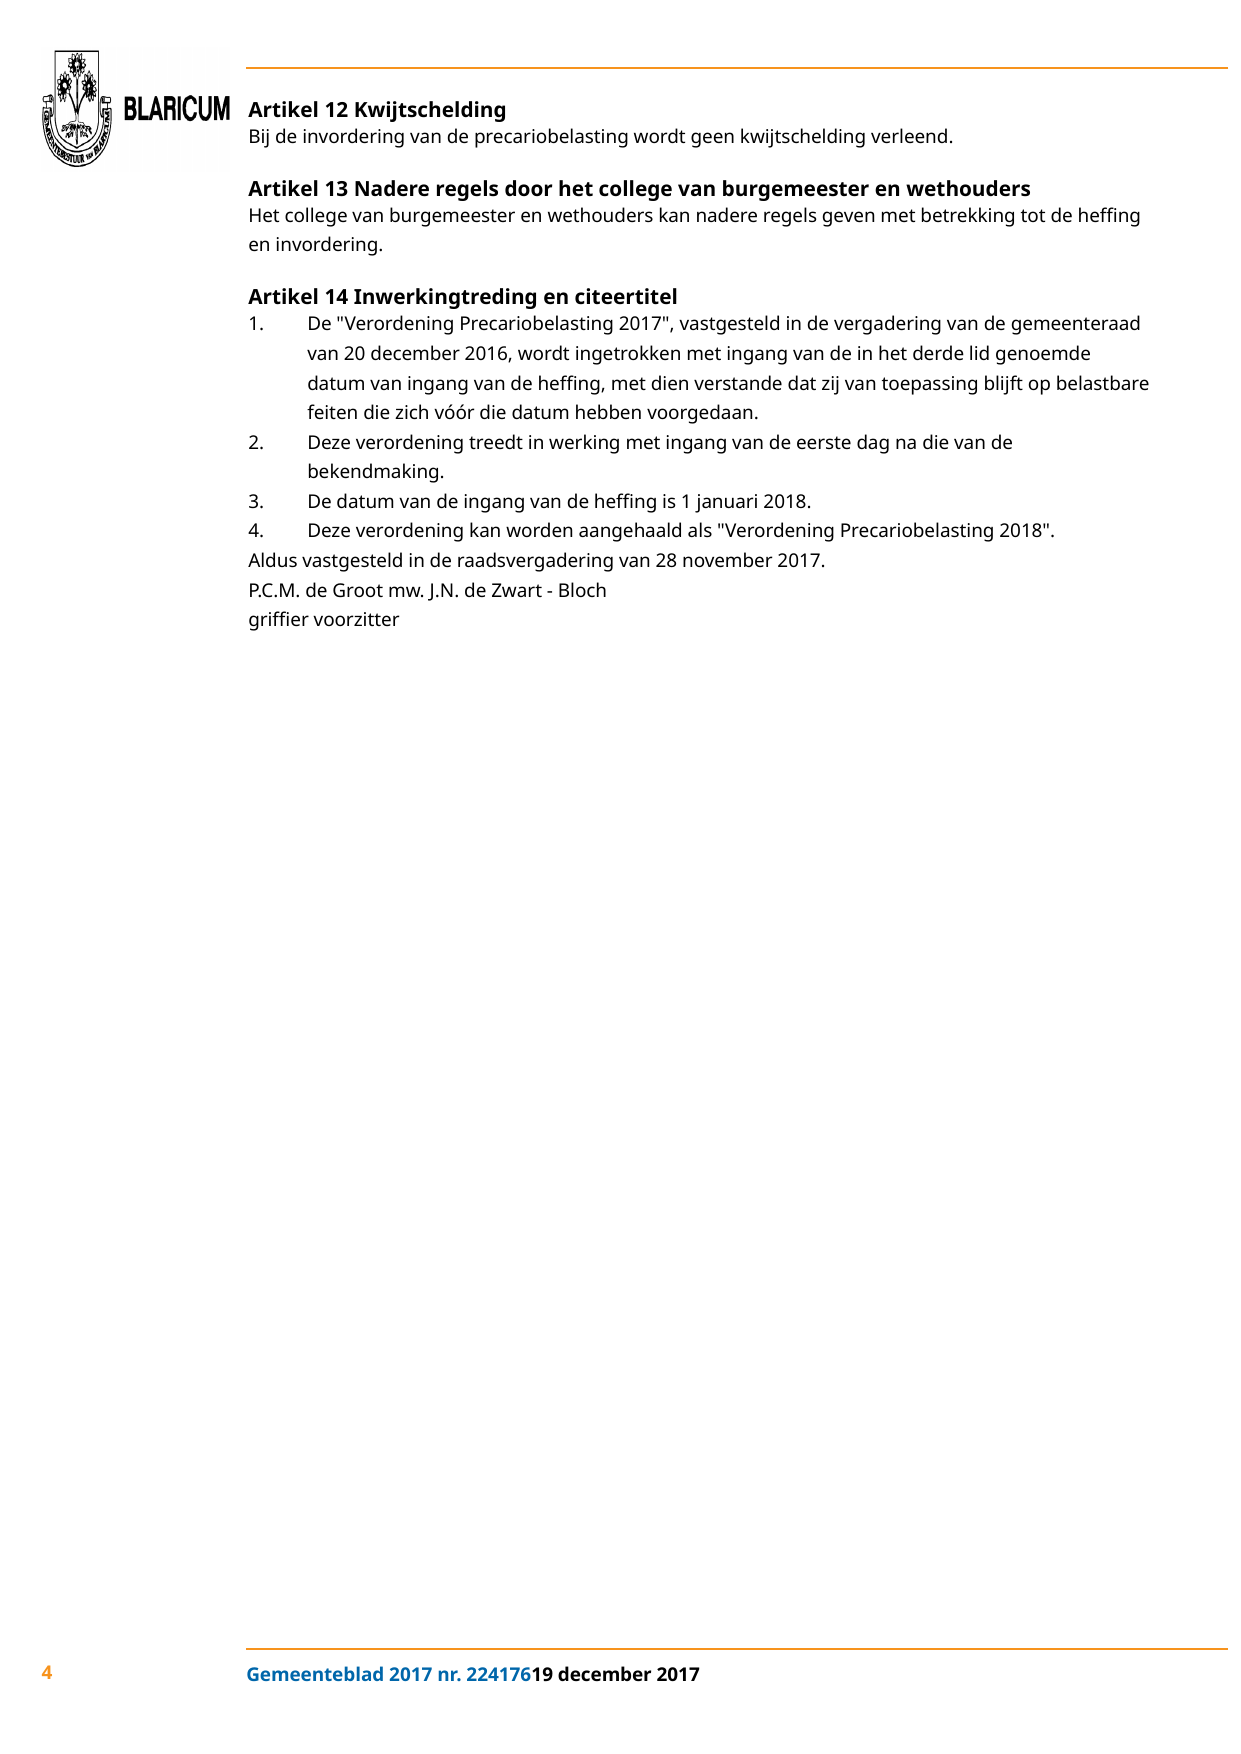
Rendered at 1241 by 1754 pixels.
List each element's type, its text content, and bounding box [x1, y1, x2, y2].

picture [41, 47, 231, 172]
text P.C.M. de Groot mw. J.N. de Zwart - Bloch [248, 577, 1152, 602]
text Het college van burgemeester en wethouders kan nadere regels geven met betrekking tot de heffing en invordering. [248, 202, 1152, 257]
list De datum van de ingang van de heffing is 1 januari 2018. [248, 488, 1152, 514]
text griffier voorzitter [248, 606, 1152, 632]
list Deze verordening treedt in werking met ingang van de eerste dag na die van de bekendmaking. [248, 429, 1152, 484]
list Deze verordening kan worden aangehaald als "Verordening Precariobelasting 2018". [248, 518, 1152, 543]
text Artikel 12 Kwijtschelding [248, 95, 1152, 123]
text Bij de invordering van de precariobelasting wordt geen kwijtschelding verleend. [248, 123, 1152, 149]
text Aldus vastgesteld in de raadsvergadering van 28 november 2017. [248, 547, 1152, 573]
text Artikel 13 Nadere regels door het college van burgemeester en wethouders [248, 174, 1152, 202]
text Artikel 14 Inwerkingtreding en citeertitel [248, 282, 1152, 311]
list De "Verordening Precariobelasting 2017", vastgesteld in de vergadering van de gemeenteraad van 20 december 2016, wordt ingetrokken met ingang van de in het derde lid genoemde datum van ingang van de heffing, met dien verstande dat zij van toepassing blijft op belastbare feiten die zich vóór die datum hebben voorgedaan. [248, 311, 1152, 425]
